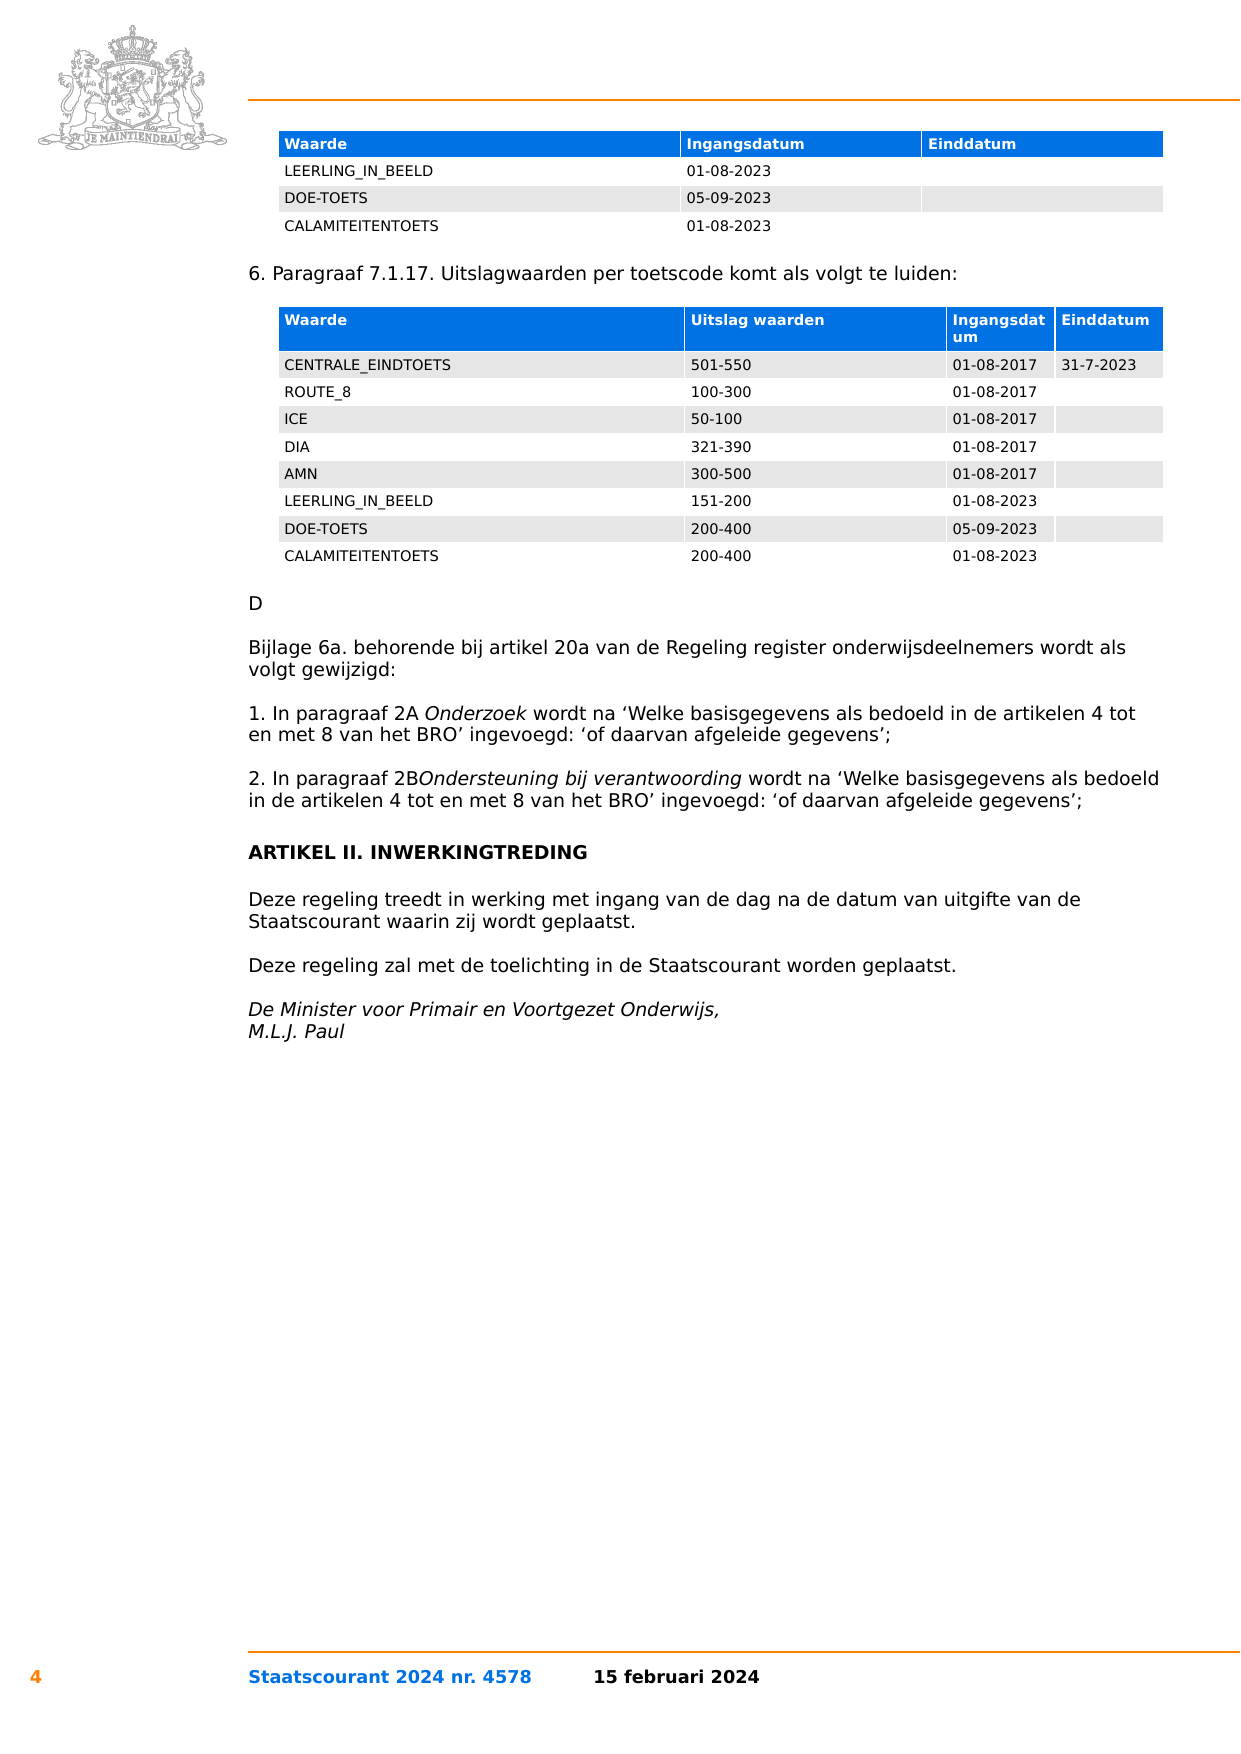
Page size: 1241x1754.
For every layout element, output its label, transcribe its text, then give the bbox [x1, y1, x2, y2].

table_cell 01-08-2023 [947, 489, 1054, 515]
table_cell [1056, 434, 1163, 460]
table_cell [1056, 516, 1163, 542]
table_cell [1056, 461, 1163, 488]
table_cell DOE-TOETS [279, 516, 684, 542]
table_cell 01-08-2017 [947, 434, 1054, 460]
text D [248, 593, 1163, 615]
table_cell 321-390 [685, 434, 946, 460]
table_cell 200-400 [685, 516, 946, 542]
table_cell 01-08-2023 [681, 213, 921, 239]
table_cell CALAMITEITENTOETS [279, 544, 684, 570]
text 6. Paragraaf 7.1.17. Uitslagwaarden per toetscode komt als volgt te luiden: [248, 262, 1163, 284]
table_cell 100-300 [685, 379, 946, 405]
table_cell AMN [279, 461, 684, 488]
table_cell [922, 213, 1163, 239]
text Bijlage 6a. behorende bij artikel 20a van de Regeling register onderwijsdeelnemers wordt als volgt gewijzigd: [248, 637, 1163, 681]
subtitle ARTIKEL II. INWERKINGTREDING [248, 842, 1163, 864]
table_cell 300-500 [685, 461, 946, 488]
table_cell DIA [279, 434, 684, 460]
text Deze regeling zal met de toelichting in de Staatscourant worden geplaatst. [248, 955, 1163, 977]
table_cell 01-08-2023 [681, 158, 921, 185]
table_header Uitslag waarden [685, 307, 946, 351]
table_header Ingangsdatum [681, 131, 921, 157]
table_header Waarde [279, 131, 680, 157]
table_cell ROUTE_8 [279, 379, 684, 405]
table_cell 01-08-2017 [947, 352, 1054, 378]
table_cell 50-100 [685, 406, 946, 433]
table_header Einddatum [922, 131, 1163, 157]
table_cell DOE-TOETS [279, 186, 680, 212]
table_cell CENTRALE_EINDTOETS [279, 352, 684, 378]
table_cell 501-550 [685, 352, 946, 378]
table_cell 01-08-2023 [947, 544, 1054, 570]
table_cell 01-08-2017 [947, 461, 1054, 488]
text De Minister voor Primair en Voortgezet Onderwijs, M.L.J. Paul [248, 999, 1163, 1043]
text 2. In paragraaf 2BOndersteuning bij verantwoording wordt na ‘Welke basisgegevens als bedoeld in de artikelen 4 tot en met 8 van het BRO’ ingevoegd: ‘of daarvan afgeleide gegevens’; [248, 768, 1163, 812]
table_header Einddatum [1056, 307, 1163, 351]
table_cell [1056, 379, 1163, 405]
table_cell [1056, 544, 1163, 570]
text 1. In paragraaf 2A Onderzoek wordt na ‘Welke basisgegevens als bedoeld in de artikelen 4 tot en met 8 van het BRO’ ingevoegd: ‘of daarvan afgeleide gegevens’; [248, 702, 1163, 746]
table_cell 05-09-2023 [947, 516, 1054, 542]
text Deze regeling treedt in werking met ingang van de dag na de datum van uitgifte van de Staatscourant waarin zij wordt geplaatst. [248, 889, 1163, 933]
table_cell [922, 186, 1163, 212]
picture [38, 25, 227, 150]
table_cell 01-08-2017 [947, 379, 1054, 405]
table_cell 05-09-2023 [681, 186, 921, 212]
table_cell 151-200 [685, 489, 946, 515]
table_cell [1056, 406, 1163, 433]
table_header Waarde [279, 307, 684, 351]
table_cell 01-08-2017 [947, 406, 1054, 433]
table_cell [922, 158, 1163, 185]
table_cell 31-7-2023 [1056, 352, 1163, 378]
table_cell CALAMITEITENTOETS [279, 213, 680, 239]
table_cell ICE [279, 406, 684, 433]
table_cell [1056, 489, 1163, 515]
table_cell LEERLING_IN_BEELD [279, 489, 684, 515]
table_cell 200-400 [685, 544, 946, 570]
table_cell LEERLING_IN_BEELD [279, 158, 680, 185]
table_header Ingangsdatum [947, 307, 1054, 351]
